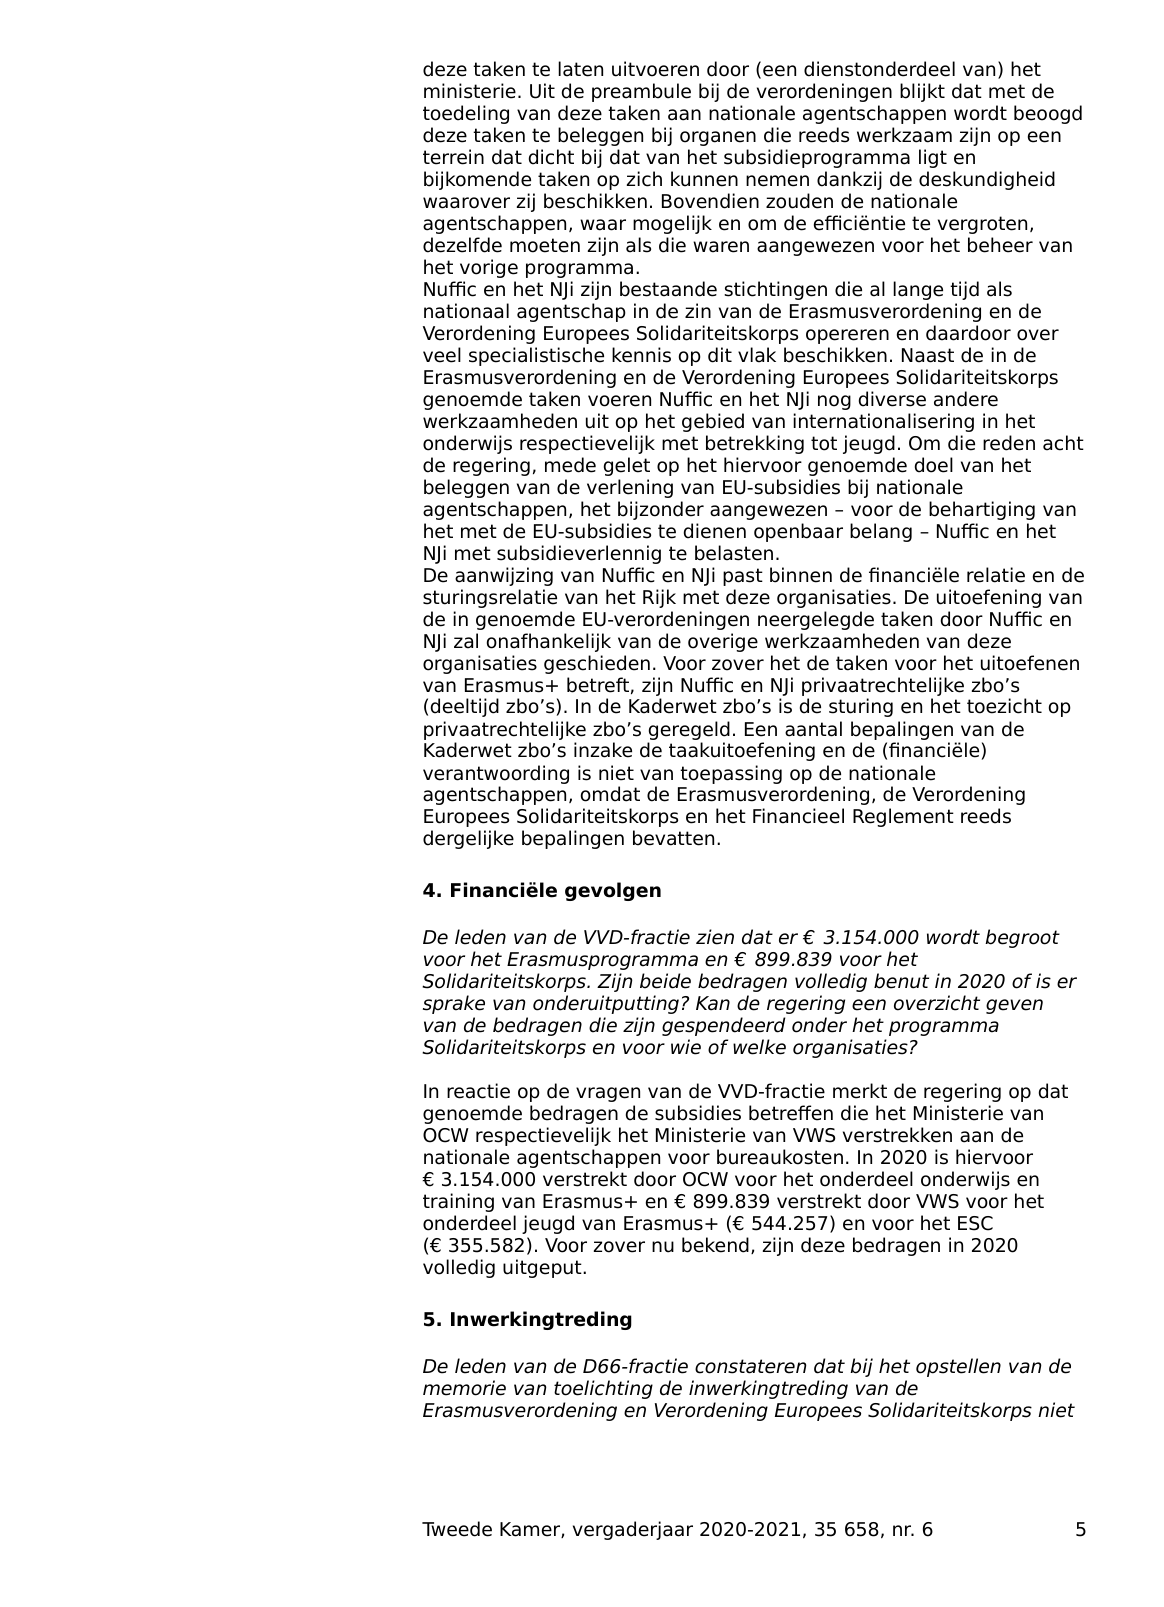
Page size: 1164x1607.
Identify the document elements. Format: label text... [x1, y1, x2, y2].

text deze taken te laten uitvoeren door (een dienstonderdeel van) het ministerie. Uit de preambule bij de verordeningen blijkt dat met de toedeling van deze taken aan nationale agentschappen wordt beoogd deze taken te beleggen bij organen die reeds werkzaam zijn op een terrein dat dicht bij dat van het subsidieprogramma ligt en bijkomende taken op zich kunnen nemen dankzij de deskundigheid waarover zij beschikken. Bovendien zouden de nationale agentschappen, waar mogelijk en om de efficiëntie te vergroten, dezelfde moeten zijn als die waren aangewezen voor het beheer van het vorige programma. [422, 59, 1087, 279]
subtitle 4. Financiële gevolgen [422, 880, 1087, 902]
text De aanwijzing van Nuffic en NJi past binnen de financiële relatie en de sturingsrelatie van het Rijk met deze organisaties. De uitoefening van de in genoemde EU-verordeningen neergelegde taken door Nuffic en NJi zal onafhankelijk van de overige werkzaamheden van deze organisaties geschieden. Voor zover het de taken voor het uitoefenen van Erasmus+ betreft, zijn Nuffic en NJi privaatrechtelijke zbo’s (deeltijd zbo’s). In de Kaderwet zbo’s is de sturing en het toezicht op privaatrechtelijke zbo’s geregeld. Een aantal bepalingen van de Kaderwet zbo’s inzake de taakuitoefening en de (financiële) verantwoording is niet van toepassing op de nationale agentschappen, omdat de Erasmusverordening, de Verordening Europees Solidariteitskorps en het Financieel Reglement reeds dergelijke bepalingen bevatten. [422, 564, 1087, 850]
text Nuffic en het NJi zijn bestaande stichtingen die al lange tijd als nationaal agentschap in de zin van de Erasmusverordening en de Verordening Europees Solidariteitskorps opereren en daardoor over veel specialistische kennis op dit vlak beschikken. Naast de in de Erasmusverordening en de Verordening Europees Solidariteitskorps genoemde taken voeren Nuffic en het NJi nog diverse andere werkzaamheden uit op het gebied van internationalisering in het onderwijs respectievelijk met betrekking tot jeugd. Om die reden acht de regering, mede gelet op het hiervoor genoemde doel van het beleggen van de verlening van EU-subsidies bij nationale agentschappen, het bijzonder aangewezen – voor de behartiging van het met de EU-subsidies te dienen openbaar belang – Nuffic en het NJi met subsidieverlennig te belasten. [422, 279, 1087, 564]
subtitle 5. Inwerkingtreding [422, 1309, 1087, 1331]
text De leden van de VVD-fractie zien dat er € 3.154.000 wordt begroot voor het Erasmusprogramma en € 899.839 voor het Solidariteitskorps. Zijn beide bedragen volledig benut in 2020 of is er sprake van onderuitputting? Kan de regering een overzicht geven van de bedragen die zijn gespendeerd onder het programma Solidariteitskorps en voor wie of welke organisaties? [422, 927, 1087, 1059]
text De leden van de D66-fractie constateren dat bij het opstellen van de memorie van toelichting de inwerkingtreding van de Erasmusverordening en Verordening Europees Solidariteitskorps niet [422, 1356, 1087, 1422]
text In reactie op de vragen van de VVD-fractie merkt de regering op dat genoemde bedragen de subsidies betreffen die het Ministerie van OCW respectievelijk het Ministerie van VWS verstrekken aan de nationale agentschappen voor bureaukosten. In 2020 is hiervoor € 3.154.000 verstrekt door OCW voor het onderdeel onderwijs en training van Erasmus+ en € 899.839 verstrekt door VWS voor het onderdeel jeugd van Erasmus+ (€ 544.257) en voor het ESC (€ 355.582). Voor zover nu bekend, zijn deze bedragen in 2020 volledig uitgeput. [422, 1081, 1087, 1279]
